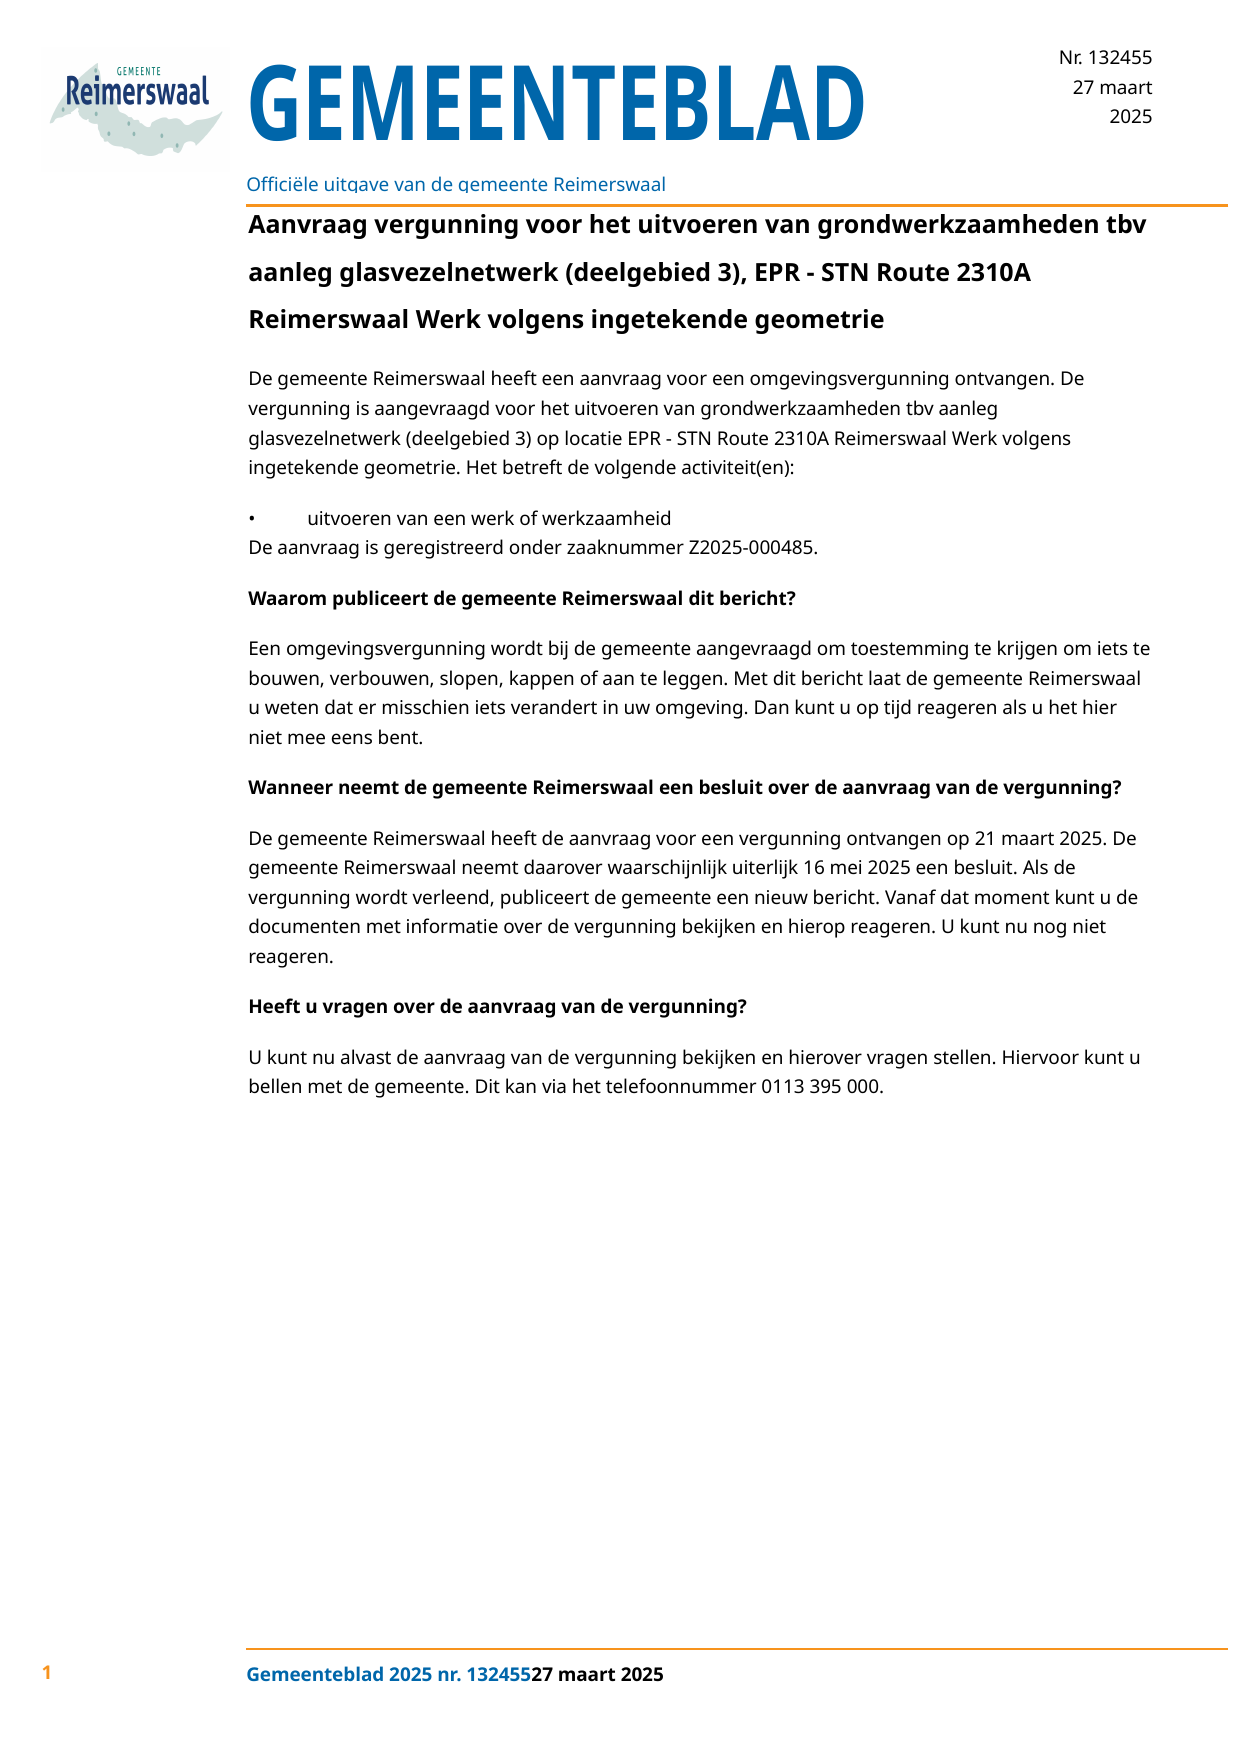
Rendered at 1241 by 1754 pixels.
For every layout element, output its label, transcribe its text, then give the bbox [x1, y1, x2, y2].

list uitvoeren van een werk of werkzaamheid [248, 505, 1152, 530]
text U kunt nu alvast de aanvraag van de vergunning bekijken en hierover vragen stellen. Hiervoor kunt u bellen met de gemeente. Dit kan via het telefoonnummer 0113 395 000. [248, 1044, 1152, 1099]
text Aanvraag vergunning voor het uitvoeren van grondwerkzaamheden tbv aanleg glasvezelnetwerk (deelgebied 3), EPR - STN Route 2310A Reimerswaal Werk volgens ingetekende geometrie [248, 207, 1152, 336]
text Wanneer neemt de gemeente Reimerswaal een besluit over de aanvraag van de vergunning? [248, 774, 1152, 800]
text Waarom publiceert de gemeente Reimerswaal dit bericht? [248, 585, 1152, 610]
text De gemeente Reimerswaal heeft een aanvraag voor een omgevingsvergunning ontvangen. De vergunning is aangevraagd voor het uitvoeren van grondwerkzaamheden tbv aanleg glasvezelnetwerk (deelgebied 3) op locatie EPR - STN Route 2310A Reimerswaal Werk volgens ingetekende geometrie. Het betreft de volgende activiteit(en): [248, 366, 1152, 480]
text De aanvraag is geregistreerd onder zaaknummer Z2025-000485. [248, 534, 1152, 560]
picture [41, 47, 231, 172]
text Een omgevingsvergunning wordt bij de gemeente aangevraagd om toestemming te krijgen om iets te bouwen, verbouwen, slopen, kappen of aan te leggen. Met dit bericht laat de gemeente Reimerswaal u weten dat er misschien iets verandert in uw omgeving. Dan kunt u op tijd reageren als u het hier niet mee eens bent. [248, 635, 1152, 749]
text De gemeente Reimerswaal heeft de aanvraag voor een vergunning ontvangen op 21 maart 2025. De gemeente Reimerswaal neemt daarover waarschijnlijk uiterlijk 16 mei 2025 een besluit. Als de vergunning wordt verleend, publiceert de gemeente een nieuw bericht. Vanaf dat moment kunt u de documenten met informatie over de vergunning bekijken en hierop reageren. U kunt nu nog niet reageren. [248, 825, 1152, 969]
text Heeft u vragen over de aanvraag van de vergunning? [248, 993, 1152, 1019]
